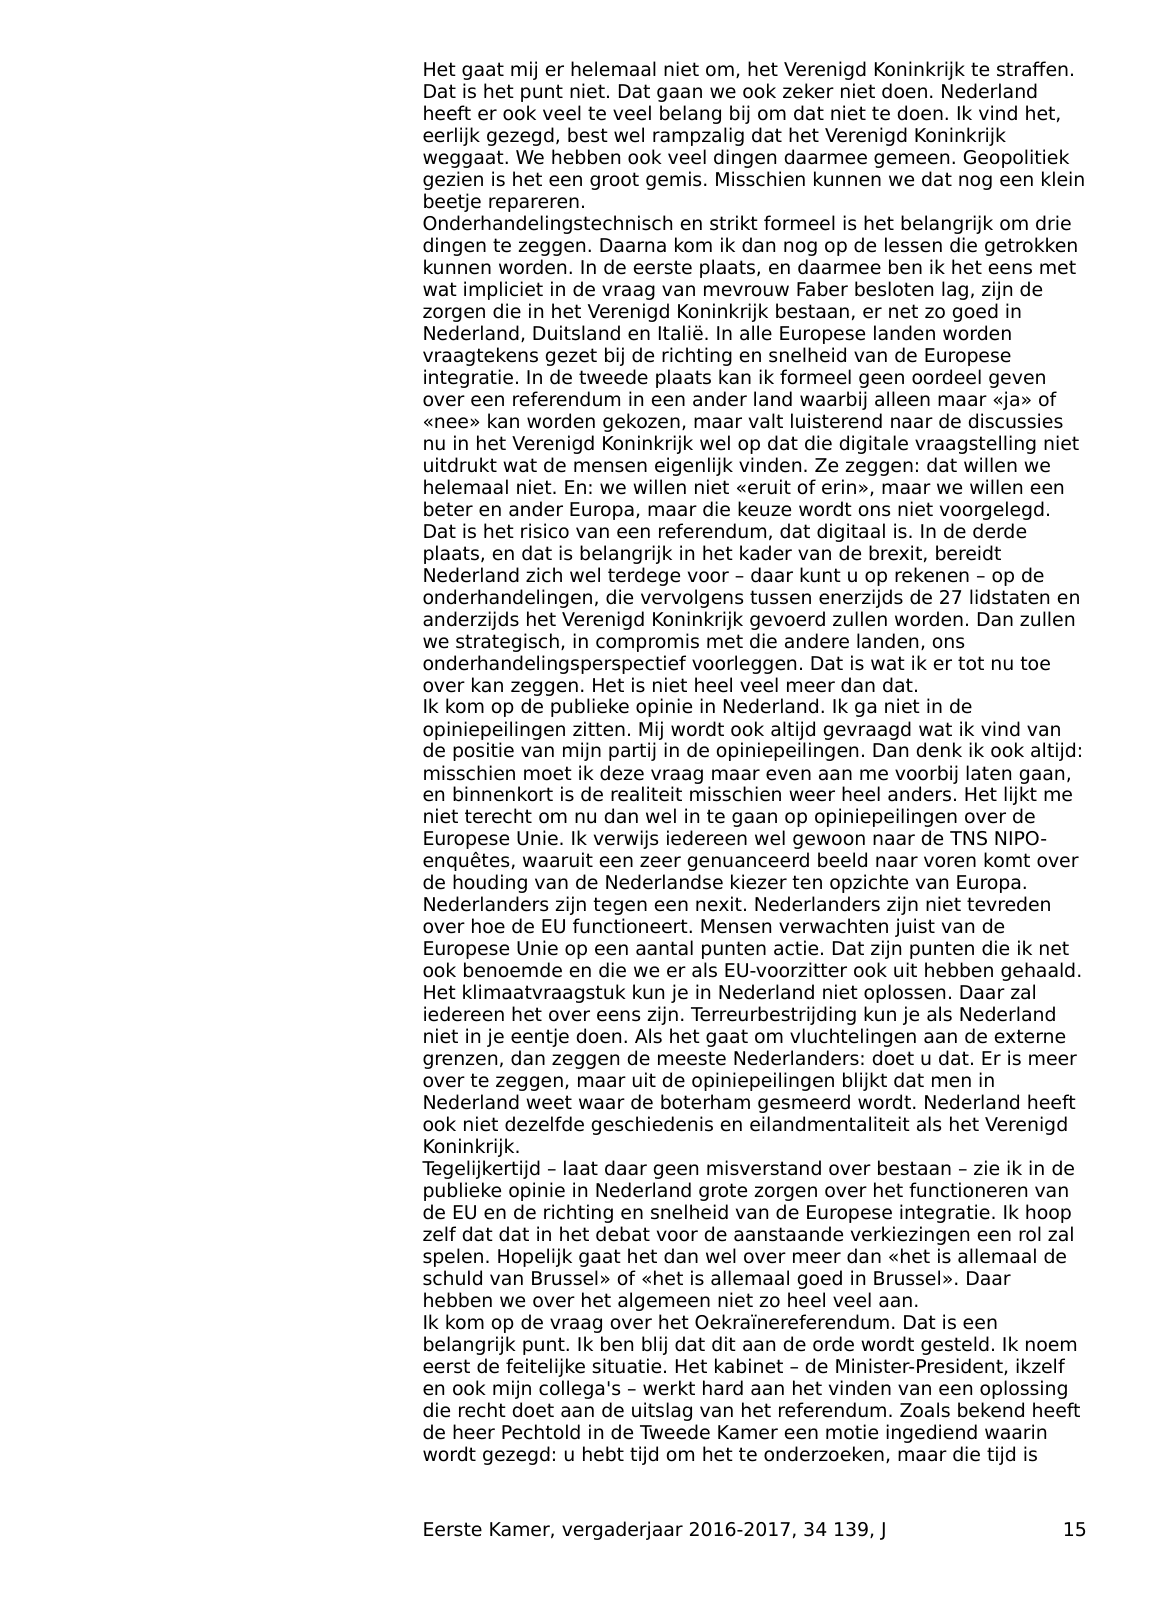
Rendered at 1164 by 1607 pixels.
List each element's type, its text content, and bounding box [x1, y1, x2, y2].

text Het gaat mij er helemaal niet om, het Verenigd Koninkrijk te straffen. Dat is het punt niet. Dat gaan we ook zeker niet doen. Nederland heeft er ook veel te veel belang bij om dat niet te doen. Ik vind het, eerlijk gezegd, best wel rampzalig dat het Verenigd Koninkrijk weggaat. We hebben ook veel dingen daarmee gemeen. Geopolitiek gezien is het een groot gemis. Misschien kunnen we dat nog een klein beetje repareren. [422, 59, 1087, 213]
text Onderhandelingstechnisch en strikt formeel is het belangrijk om drie dingen te zeggen. Daarna kom ik dan nog op de lessen die getrokken kunnen worden. In de eerste plaats, en daarmee ben ik het eens met wat impliciet in de vraag van mevrouw Faber besloten lag, zijn de zorgen die in het Verenigd Koninkrijk bestaan, er net zo goed in Nederland, Duitsland en Italië. In alle Europese landen worden vraagtekens gezet bij de richting en snelheid van de Europese integratie. In de tweede plaats kan ik formeel geen oordeel geven over een referendum in een ander land waarbij alleen maar «ja» of «nee» kan worden gekozen, maar valt luisterend naar de discussies nu in het Verenigd Koninkrijk wel op dat die digitale vraagstelling niet uitdrukt wat de mensen eigenlijk vinden. Ze zeggen: dat willen we helemaal niet. En: we willen niet «eruit of erin», maar we willen een beter en ander Europa, maar die keuze wordt ons niet voorgelegd. Dat is het risico van een referendum, dat digitaal is. In de derde plaats, en dat is belangrijk in het kader van de brexit, bereidt Nederland zich wel terdege voor – daar kunt u op rekenen – op de onderhandelingen, die vervolgens tussen enerzijds de 27 lidstaten en anderzijds het Verenigd Koninkrijk gevoerd zullen worden. Dan zullen we strategisch, in compromis met die andere landen, ons onderhandelingsperspectief voorleggen. Dat is wat ik er tot nu toe over kan zeggen. Het is niet heel veel meer dan dat. [422, 213, 1087, 696]
text Ik kom op de vraag over het Oekraïnereferendum. Dat is een belangrijk punt. Ik ben blij dat dit aan de orde wordt gesteld. Ik noem eerst de feitelijke situatie. Het kabinet – de Minister-President, ikzelf en ook mijn collega's – werkt hard aan het vinden van een oplossing die recht doet aan de uitslag van het referendum. Zoals bekend heeft de heer Pechtold in de Tweede Kamer een motie ingediend waarin wordt gezegd: u hebt tijd om het te onderzoeken, maar die tijd is [422, 1312, 1087, 1466]
text Tegelijkertijd – laat daar geen misverstand over bestaan – zie ik in de publieke opinie in Nederland grote zorgen over het functioneren van de EU en de richting en snelheid van de Europese integratie. Ik hoop zelf dat dat in het debat voor de aanstaande verkiezingen een rol zal spelen. Hopelijk gaat het dan wel over meer dan «het is allemaal de schuld van Brussel» of «het is allemaal goed in Brussel». Daar hebben we over het algemeen niet zo heel veel aan. [422, 1158, 1087, 1312]
text Ik kom op de publieke opinie in Nederland. Ik ga niet in de opiniepeilingen zitten. Mij wordt ook altijd gevraagd wat ik vind van de positie van mijn partij in de opiniepeilingen. Dan denk ik ook altijd: misschien moet ik deze vraag maar even aan me voorbij laten gaan, en binnenkort is de realiteit misschien weer heel anders. Het lijkt me niet terecht om nu dan wel in te gaan op opiniepeilingen over de Europese Unie. Ik verwijs iedereen wel gewoon naar de TNS NIPO-enquêtes, waaruit een zeer genuanceerd beeld naar voren komt over de houding van de Nederlandse kiezer ten opzichte van Europa. Nederlanders zijn tegen een nexit. Nederlanders zijn niet tevreden over hoe de EU functioneert. Mensen verwachten juist van de Europese Unie op een aantal punten actie. Dat zijn punten die ik net ook benoemde en die we er als EU-voorzitter ook uit hebben gehaald. Het klimaatvraagstuk kun je in Nederland niet oplossen. Daar zal iedereen het over eens zijn. Terreurbestrijding kun je als Nederland niet in je eentje doen. Als het gaat om vluchtelingen aan de externe grenzen, dan zeggen de meeste Nederlanders: doet u dat. Er is meer over te zeggen, maar uit de opiniepeilingen blijkt dat men in Nederland weet waar de boterham gesmeerd wordt. Nederland heeft ook niet dezelfde geschiedenis en eilandmentaliteit als het Verenigd Koninkrijk. [422, 696, 1087, 1158]
